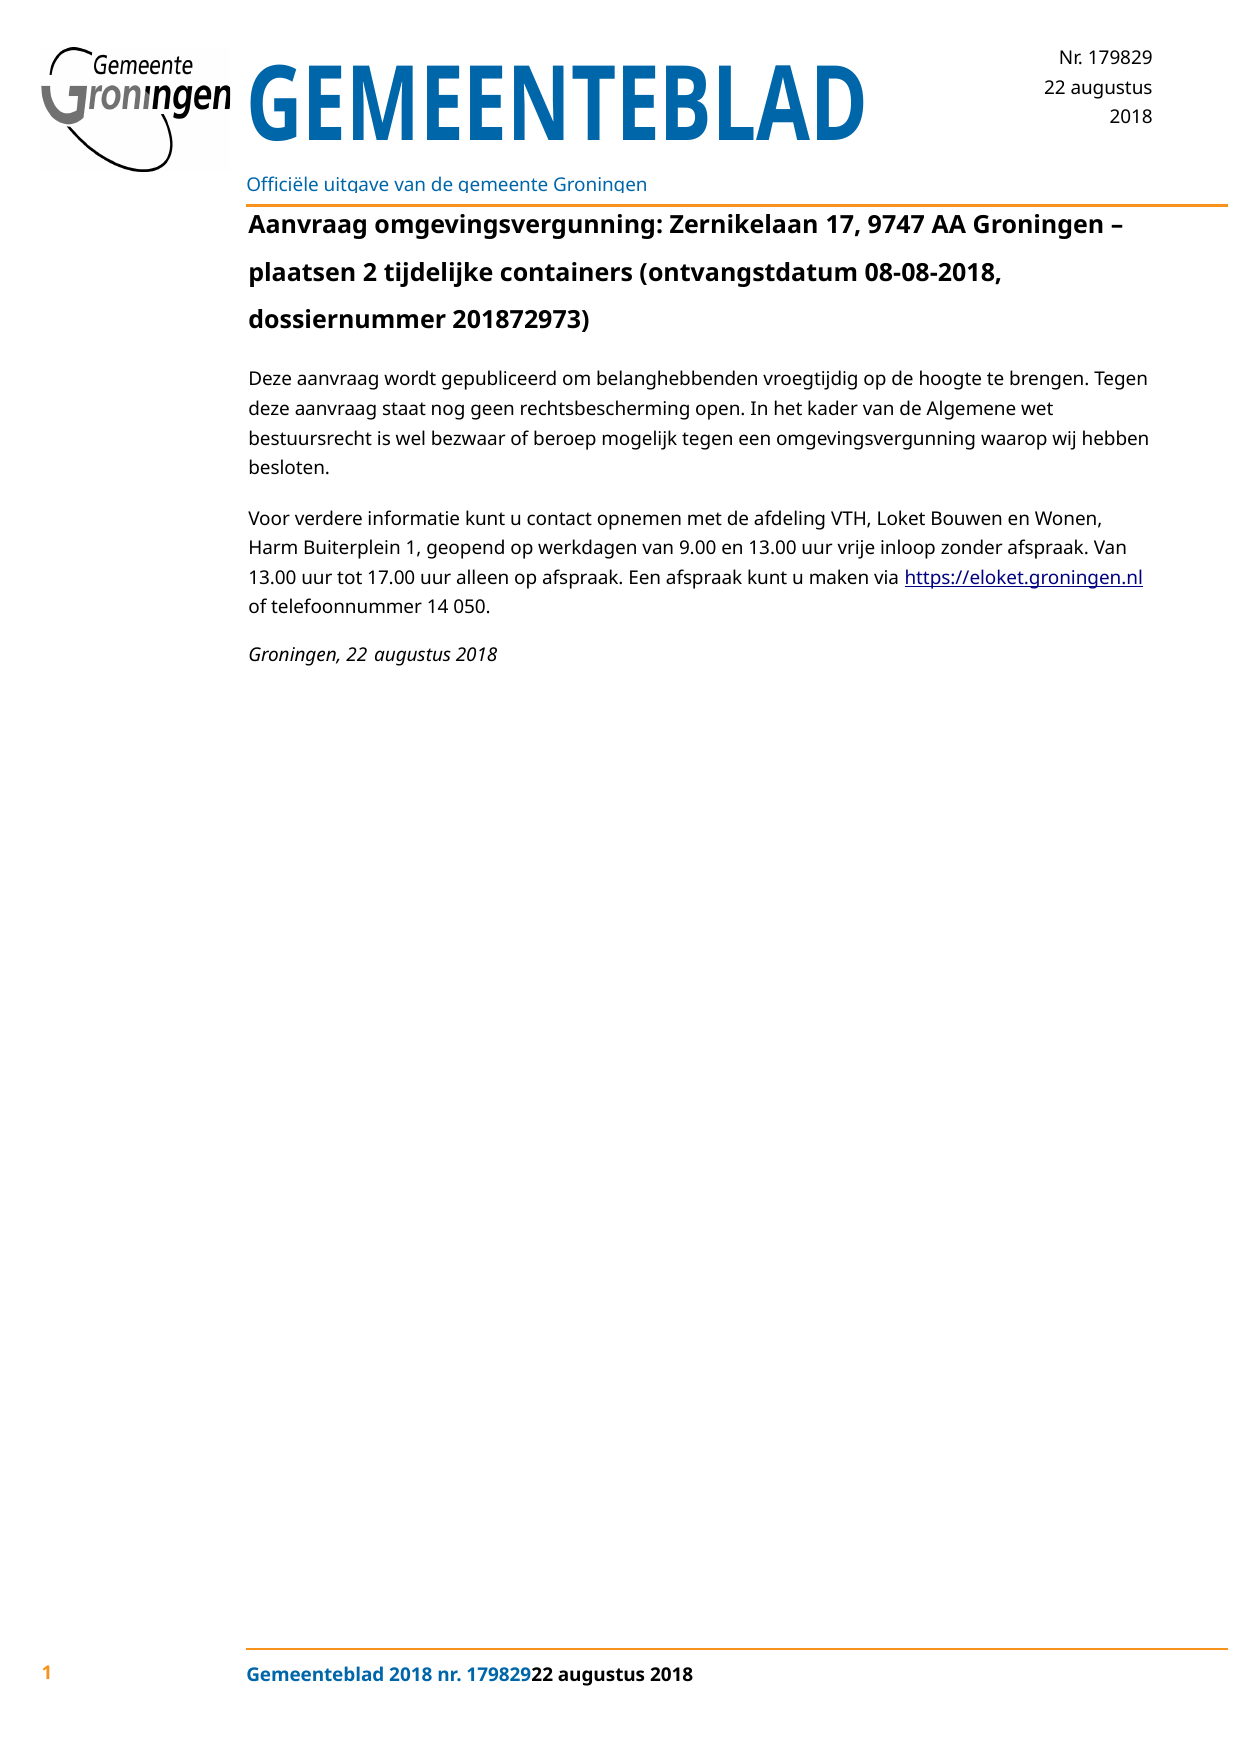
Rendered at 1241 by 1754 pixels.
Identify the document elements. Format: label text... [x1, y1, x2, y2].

text Groningen, 22 augustus 2018 [248, 641, 1152, 667]
text Deze aanvraag wordt gepubliceerd om belanghebbenden vroegtijdig op de hoogte te brengen. Tegen deze aanvraag staat nog geen rechtsbescherming open. In het kader van de Algemene wet bestuursrecht is wel bezwaar of beroep mogelijk tegen een omgevingsvergunning waarop wij hebben besloten. [248, 366, 1152, 480]
text Voor verdere informatie kunt u contact opnemen met de afdeling VTH, Loket Bouwen en Wonen, Harm Buiterplein 1, geopend op werkdagen van 9.00 en 13.00 uur vrije inloop zonder afspraak. Van 13.00 uur tot 17.00 uur alleen op afspraak. Een afspraak kunt u maken via https://eloket.groningen.nl of telefoonnummer 14 050. [248, 505, 1152, 619]
text Aanvraag omgevingsvergunning: Zernikelaan 17, 9747 AA Groningen – plaatsen 2 tijdelijke containers (ontvangstdatum 08-08-2018, dossiernummer 201872973) [248, 207, 1152, 336]
picture [41, 47, 231, 172]
